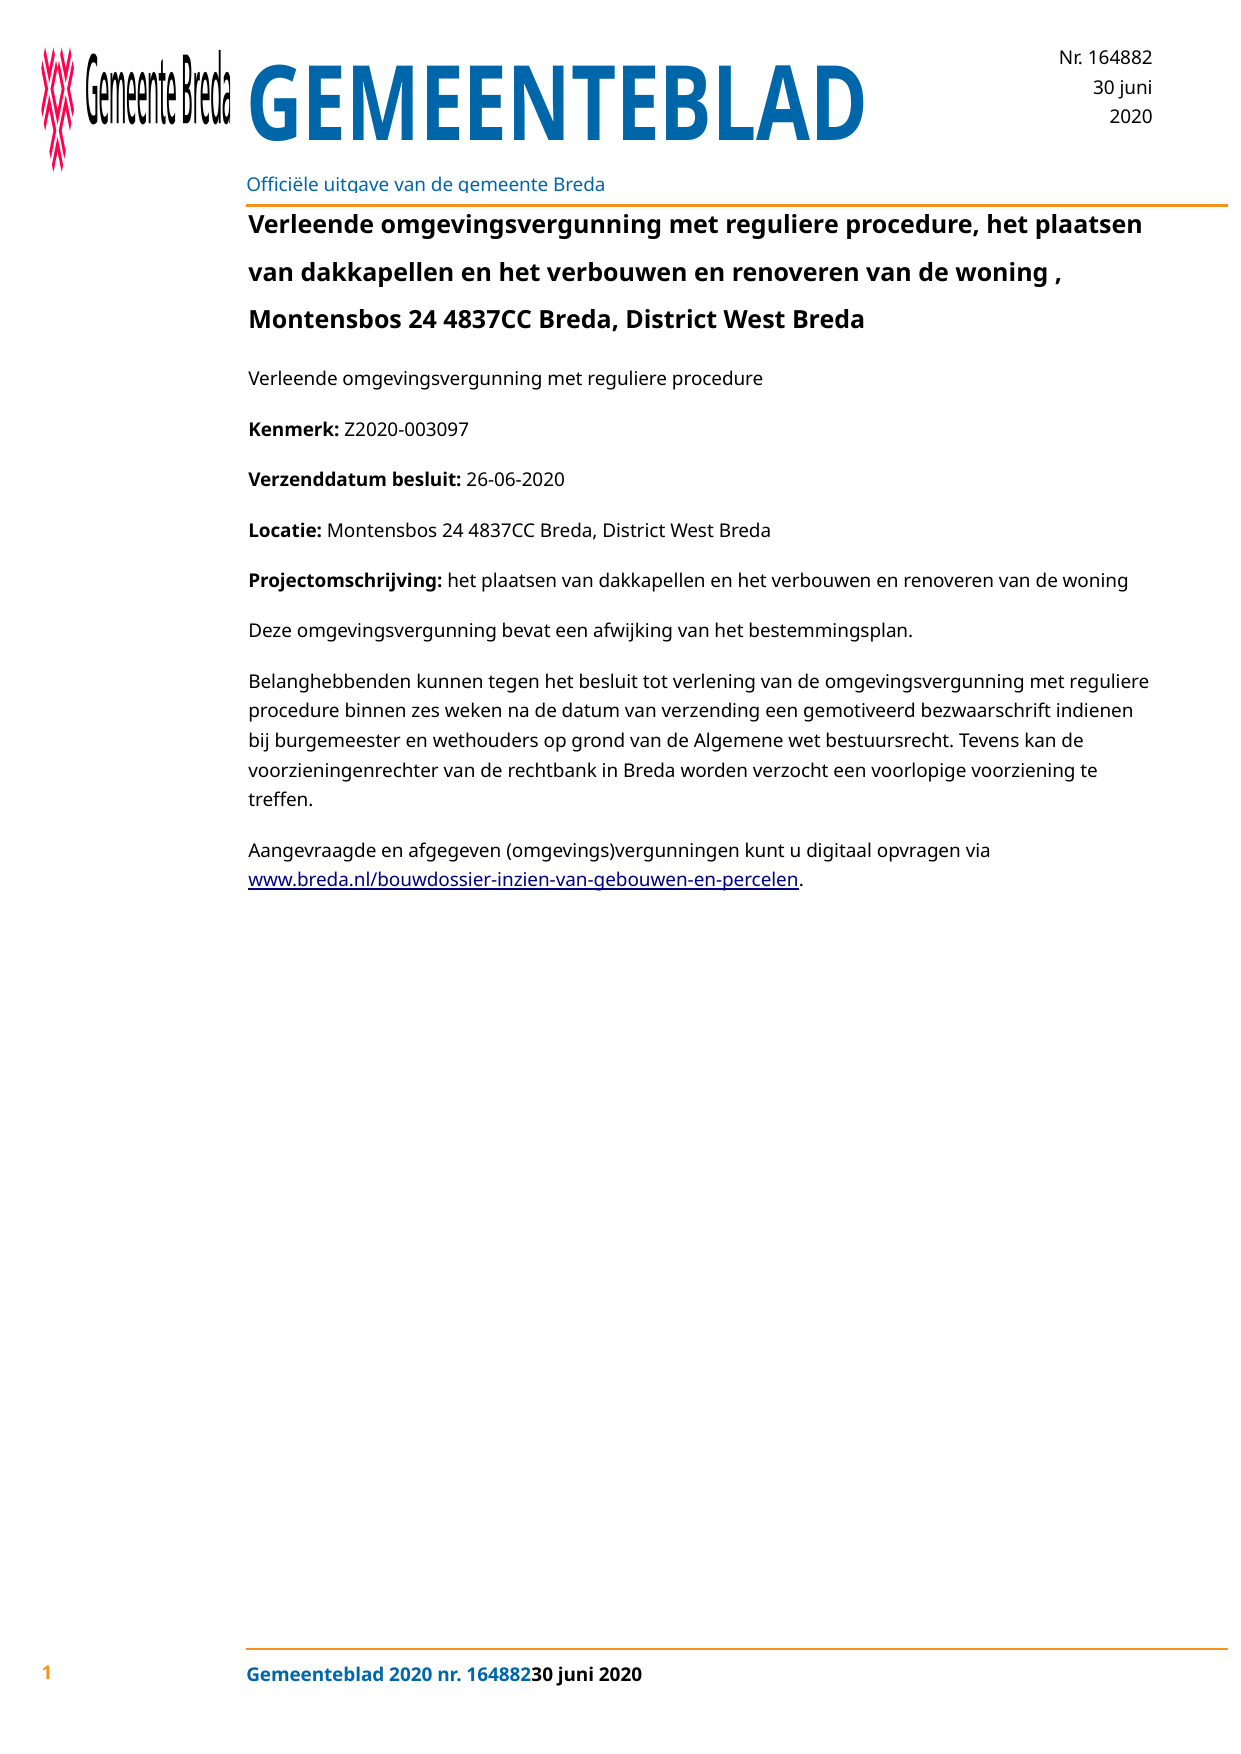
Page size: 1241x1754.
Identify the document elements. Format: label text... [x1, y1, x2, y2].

text Verleende omgevingsvergunning met reguliere procedure [248, 366, 1152, 391]
text Locatie: Montensbos 24 4837CC Breda, District West Breda [248, 517, 1152, 542]
text Kenmerk: Z2020-003097 [248, 416, 1152, 442]
text Deze omgevingsvergunning bevat een afwijking van het bestemmingsplan. [248, 618, 1152, 643]
picture [41, 47, 231, 172]
text Belanghebbenden kunnen tegen het besluit tot verlening van de omgevingsvergunning met reguliere procedure binnen zes weken na de datum van verzending een gemotiveerd bezwaarschrift indienen bij burgemeester en wethouders op grond van de Algemene wet bestuursrecht. Tevens kan de voorzieningenrechter van de rechtbank in Breda worden verzocht een voorlopige voorziening te treffen. [248, 668, 1152, 812]
text Projectomschrijving: het plaatsen van dakkapellen en het verbouwen en renoveren van de woning [248, 567, 1152, 593]
text Verzenddatum besluit: 26-06-2020 [248, 466, 1152, 492]
text Aangevraagde en afgegeven (omgevings)vergunningen kunt u digitaal opvragen via www.breda.nl/bouwdossier-inzien-van-gebouwen-en-percelen. [248, 837, 1152, 892]
text Verleende omgevingsvergunning met reguliere procedure, het plaatsen van dakkapellen en het verbouwen en renoveren van de woning , Montensbos 24 4837CC Breda, District West Breda [248, 207, 1152, 336]
